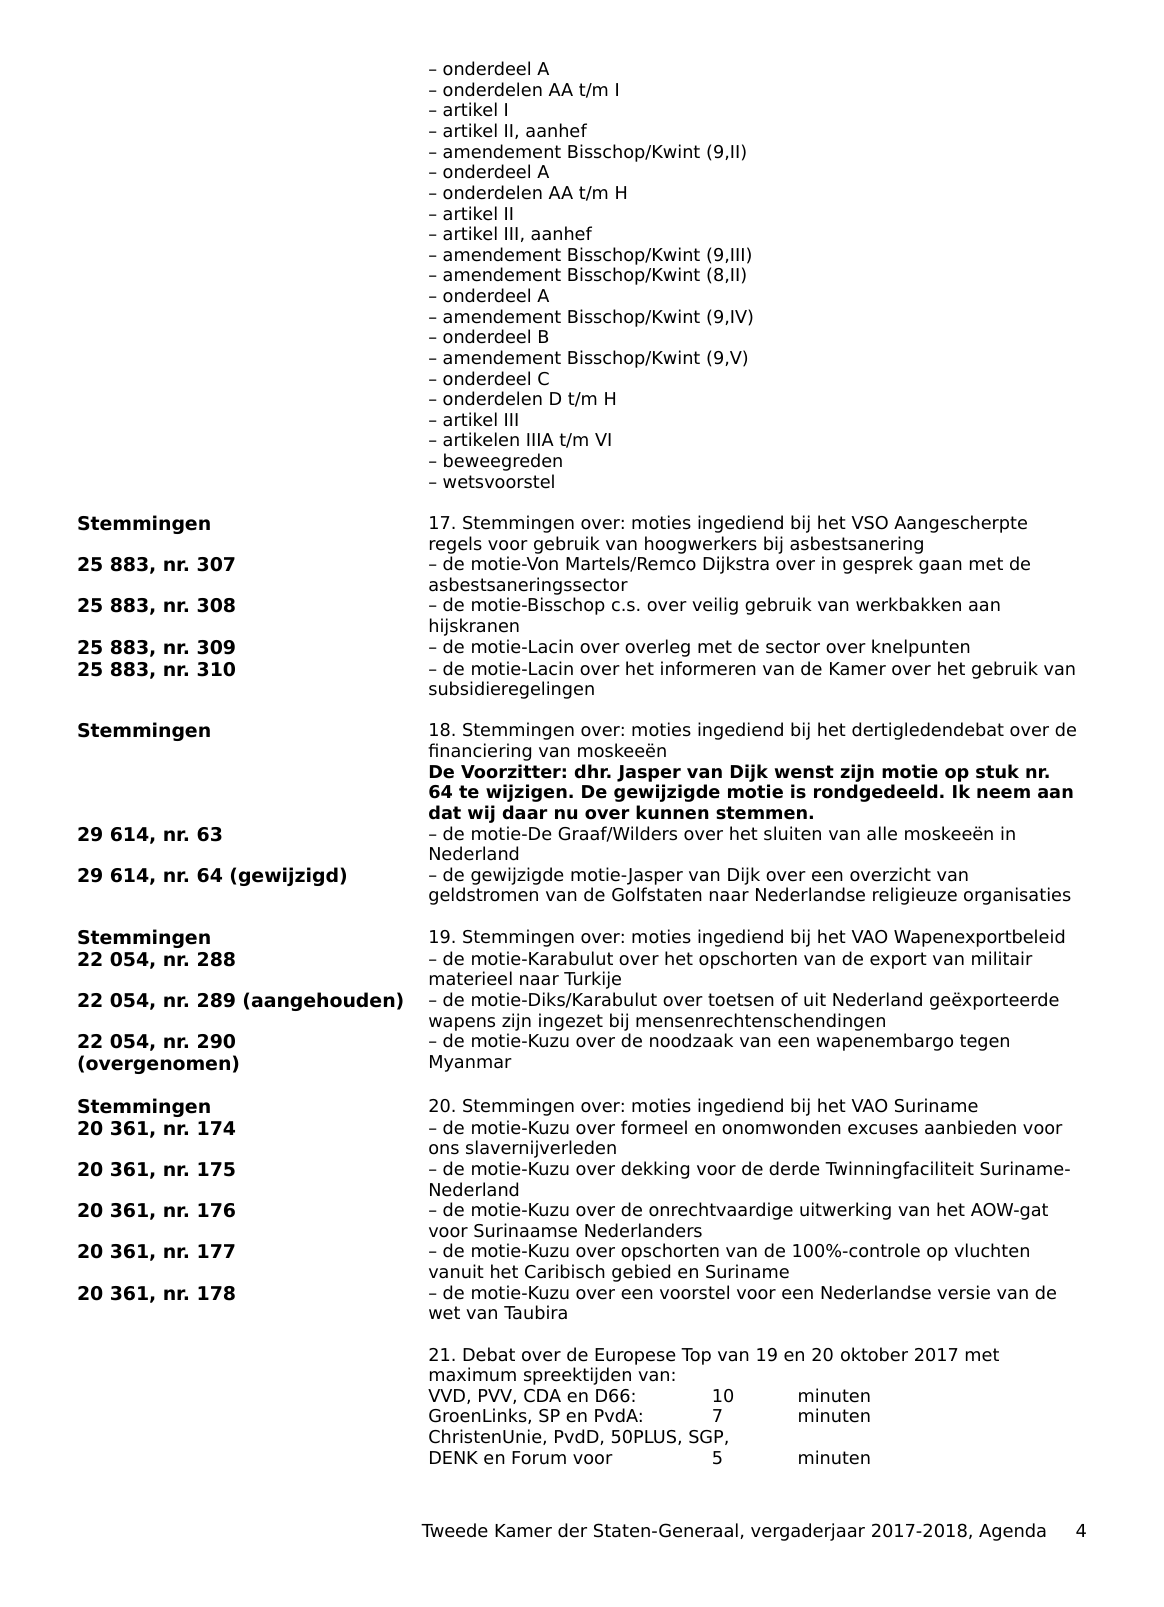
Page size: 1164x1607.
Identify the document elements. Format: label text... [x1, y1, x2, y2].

table_cell [405, 59, 422, 80]
table_cell [77, 492, 404, 513]
table_cell – onderdeel A [422, 162, 1087, 183]
table_cell – de motie-Kuzu over de noodzaak van een wapenembargo tegen Myanmar [422, 1031, 1087, 1075]
table_cell 20 361, nr. 176 [77, 1200, 404, 1241]
table_cell [405, 949, 422, 990]
table_cell [422, 492, 1087, 513]
table_cell [77, 1324, 404, 1344]
table_cell [405, 824, 422, 865]
table_cell [77, 224, 404, 245]
table_cell – de motie-Bisschop c.s. over veilig gebruik van werkbakken aan hijskranen [422, 595, 1087, 637]
table_cell [77, 245, 404, 265]
table_cell – artikel II, aanhef [422, 121, 1087, 142]
table_cell [77, 307, 404, 327]
table_cell [405, 1159, 422, 1200]
table_cell [405, 307, 422, 327]
table_cell [405, 906, 422, 927]
table_cell [405, 595, 422, 637]
table_cell [77, 204, 404, 224]
table_cell 25 883, nr. 308 [77, 595, 404, 637]
table_cell Stemmingen [77, 1096, 404, 1118]
table_cell [77, 59, 404, 80]
table_cell [405, 100, 422, 121]
table_cell [77, 265, 404, 286]
table_cell [77, 286, 404, 307]
table_cell [405, 1118, 422, 1159]
table_cell [405, 451, 422, 472]
table_cell – de motie-Kuzu over een voorstel voor een Nederlandse versie van de wet van Taubira [422, 1283, 1087, 1324]
table_cell – de motie-Kuzu over opschorten van de 100%-controle op vluchten vanuit het Caribisch gebied en Suriname [422, 1241, 1087, 1283]
table_cell [77, 80, 404, 100]
table_cell – de motie-Kuzu over formeel en onomwonden excuses aanbieden voor ons slavernijverleden [422, 1118, 1087, 1159]
table_cell [405, 1283, 422, 1324]
table_cell [77, 348, 404, 368]
table_cell – beweegreden [422, 451, 1087, 472]
table_cell [77, 906, 404, 927]
table_cell [77, 472, 404, 492]
table_cell 29 614, nr. 63 [77, 824, 404, 865]
table_cell [405, 162, 422, 183]
table_cell – amendement Bisschop/Kwint (9,V) [422, 348, 1087, 368]
table_cell 21. Debat over de Europese Top van 19 en 20 oktober 2017 met maximum spreektijden van: [422, 1345, 1087, 1386]
table_cell [405, 348, 422, 368]
table_cell [405, 265, 422, 286]
table_cell 20. Stemmingen over: moties ingediend bij het VAO Suriname [422, 1096, 1087, 1118]
table_cell – artikel I [422, 100, 1087, 121]
table_cell Stemmingen [77, 513, 404, 554]
table_cell [77, 410, 404, 430]
table_cell – de motie-Diks/Karabulut over toetsen of uit Nederland geëxporteerde wapens zijn ingezet bij mensenrechtenschendingen [422, 990, 1087, 1031]
table_cell VVD, PVV, CDA en D66: [422, 1386, 706, 1406]
table_cell [422, 1075, 1087, 1096]
table_cell 20 361, nr. 174 [77, 1118, 404, 1159]
table_cell [405, 659, 422, 700]
table_cell – amendement Bisschop/Kwint (8,II) [422, 265, 1087, 286]
table_cell [405, 1386, 422, 1406]
table_cell [405, 142, 422, 162]
table_cell – artikel II [422, 204, 1087, 224]
table_cell [77, 183, 404, 203]
table_cell 10 [706, 1386, 791, 1406]
table_cell 7 [706, 1406, 791, 1427]
table_cell – de motie-Von Martels/Remco Dijkstra over in gesprek gaan met de asbestsaneringssector [422, 554, 1087, 595]
table_cell [405, 720, 422, 762]
table_cell – de motie-Kuzu over dekking voor de derde Twinningfaciliteit Suriname-Nederland [422, 1159, 1087, 1200]
table_cell [405, 121, 422, 142]
table_cell [77, 389, 404, 410]
table_cell [405, 865, 422, 906]
table_cell – de motie-De Graaf/Wilders over het sluiten van alle moskeeën in Nederland [422, 824, 1087, 865]
table_cell [422, 700, 1087, 720]
table_cell [77, 142, 404, 162]
table_cell – de motie-Kuzu over de onrechtvaardige uitwerking van het AOW-gat voor Surinaamse Nederlanders [422, 1200, 1087, 1241]
table_cell 25 883, nr. 310 [77, 659, 404, 700]
table_cell – artikel III [422, 410, 1087, 430]
table_cell [77, 162, 404, 183]
table_cell minuten [791, 1448, 1087, 1468]
table_cell – de motie-Lacin over overleg met de sector over knelpunten [422, 637, 1087, 658]
table_cell 25 883, nr. 309 [77, 637, 404, 658]
table_cell [405, 1031, 422, 1075]
table_cell [77, 1448, 404, 1468]
table_cell [405, 492, 422, 513]
table_cell – amendement Bisschop/Kwint (9,IV) [422, 307, 1087, 327]
table_cell 25 883, nr. 307 [77, 554, 404, 595]
table_cell – de motie-Karabulut over het opschorten van de export van militair materieel naar Turkije [422, 949, 1087, 990]
table_cell [405, 183, 422, 203]
table_cell minuten [791, 1386, 1087, 1406]
table_cell minuten [791, 1406, 1087, 1427]
table_cell 22 054, nr. 288 [77, 949, 404, 990]
table_cell – amendement Bisschop/Kwint (9,III) [422, 245, 1087, 265]
table_cell [405, 1324, 422, 1344]
table_cell [405, 472, 422, 492]
table_cell [405, 1448, 422, 1468]
table_cell – wetsvoorstel [422, 472, 1087, 492]
table_cell – onderdeel A [422, 59, 1087, 80]
table_cell [405, 80, 422, 100]
table_cell [405, 927, 422, 949]
table_cell [405, 1345, 422, 1386]
table_cell – onderdeel A [422, 286, 1087, 307]
table_cell – onderdeel C [422, 369, 1087, 389]
table_cell [77, 369, 404, 389]
table_cell [405, 389, 422, 410]
table_cell Stemmingen [77, 927, 404, 949]
table_cell [405, 762, 422, 823]
table_cell De Voorzitter: dhr. Jasper van Dijk wenst zijn motie op stuk nr. 64 te wijzigen. De gewijzigde motie is rondgedeeld. Ik neem aan dat wij daar nu over kunnen stemmen. [422, 762, 1087, 823]
table_cell [77, 1345, 404, 1386]
table_cell [77, 762, 404, 823]
table_cell – amendement Bisschop/Kwint (9,II) [422, 142, 1087, 162]
table_cell [77, 1427, 404, 1448]
table_cell [405, 245, 422, 265]
table_cell 29 614, nr. 64 (gewijzigd) [77, 865, 404, 906]
table_cell [422, 1324, 1087, 1344]
table_cell [422, 906, 1087, 927]
table_cell [405, 1075, 422, 1096]
table_cell – onderdelen AA t/m H [422, 183, 1087, 203]
table_cell 18. Stemmingen over: moties ingediend bij het dertigledendebat over de financiering van moskeeën [422, 720, 1087, 762]
table_cell [77, 430, 404, 451]
table_cell [405, 1427, 422, 1448]
table_cell [77, 451, 404, 472]
table_cell – de gewijzigde motie-Jasper van Dijk over een overzicht van geldstromen van de Golfstaten naar Nederlandse religieuze organisaties [422, 865, 1087, 906]
table_cell 19. Stemmingen over: moties ingediend bij het VAO Wapenexportbeleid [422, 927, 1087, 949]
table_cell [405, 1406, 422, 1427]
table_cell [405, 369, 422, 389]
table_cell – artikel III, aanhef [422, 224, 1087, 245]
table_cell [405, 430, 422, 451]
table_cell – onderdelen AA t/m I [422, 80, 1087, 100]
table_cell [405, 637, 422, 658]
table_cell 20 361, nr. 177 [77, 1241, 404, 1283]
table_cell [77, 100, 404, 121]
table_cell – onderdelen D t/m H [422, 389, 1087, 410]
table_cell ChristenUnie, PvdD, 50PLUS, SGP, [422, 1427, 1087, 1448]
table_cell [405, 554, 422, 595]
table_cell – artikelen IIIA t/m VI [422, 430, 1087, 451]
table_cell – onderdeel B [422, 327, 1087, 348]
table_cell 5 [706, 1448, 791, 1468]
table_cell [77, 1075, 404, 1096]
table_cell 20 361, nr. 175 [77, 1159, 404, 1200]
table_cell [405, 700, 422, 720]
table_cell 22 054, nr. 289 (aangehouden) [77, 990, 404, 1031]
table_cell [405, 1096, 422, 1118]
table_cell [405, 990, 422, 1031]
table_cell [405, 1241, 422, 1283]
table_cell [405, 410, 422, 430]
table_cell [405, 513, 422, 554]
table_cell [77, 1406, 404, 1427]
table_cell [405, 224, 422, 245]
table_cell Stemmingen [77, 720, 404, 762]
table_cell [77, 121, 404, 142]
table_cell [405, 1200, 422, 1241]
table_cell [405, 204, 422, 224]
table_cell [77, 700, 404, 720]
table_cell 20 361, nr. 178 [77, 1283, 404, 1324]
table_cell [405, 327, 422, 348]
table_cell DENK en Forum voor [422, 1448, 706, 1468]
table_cell 17. Stemmingen over: moties ingediend bij het VSO Aangescherpte regels voor gebruik van hoogwerkers bij asbestsanering [422, 513, 1087, 554]
table_cell [77, 1386, 404, 1406]
table_cell 22 054, nr. 290 (overgenomen) [77, 1031, 404, 1075]
table_cell – de motie-Lacin over het informeren van de Kamer over het gebruik van subsidieregelingen [422, 659, 1087, 700]
table_cell [77, 327, 404, 348]
table_cell GroenLinks, SP en PvdA: [422, 1406, 706, 1427]
table_cell [405, 286, 422, 307]
